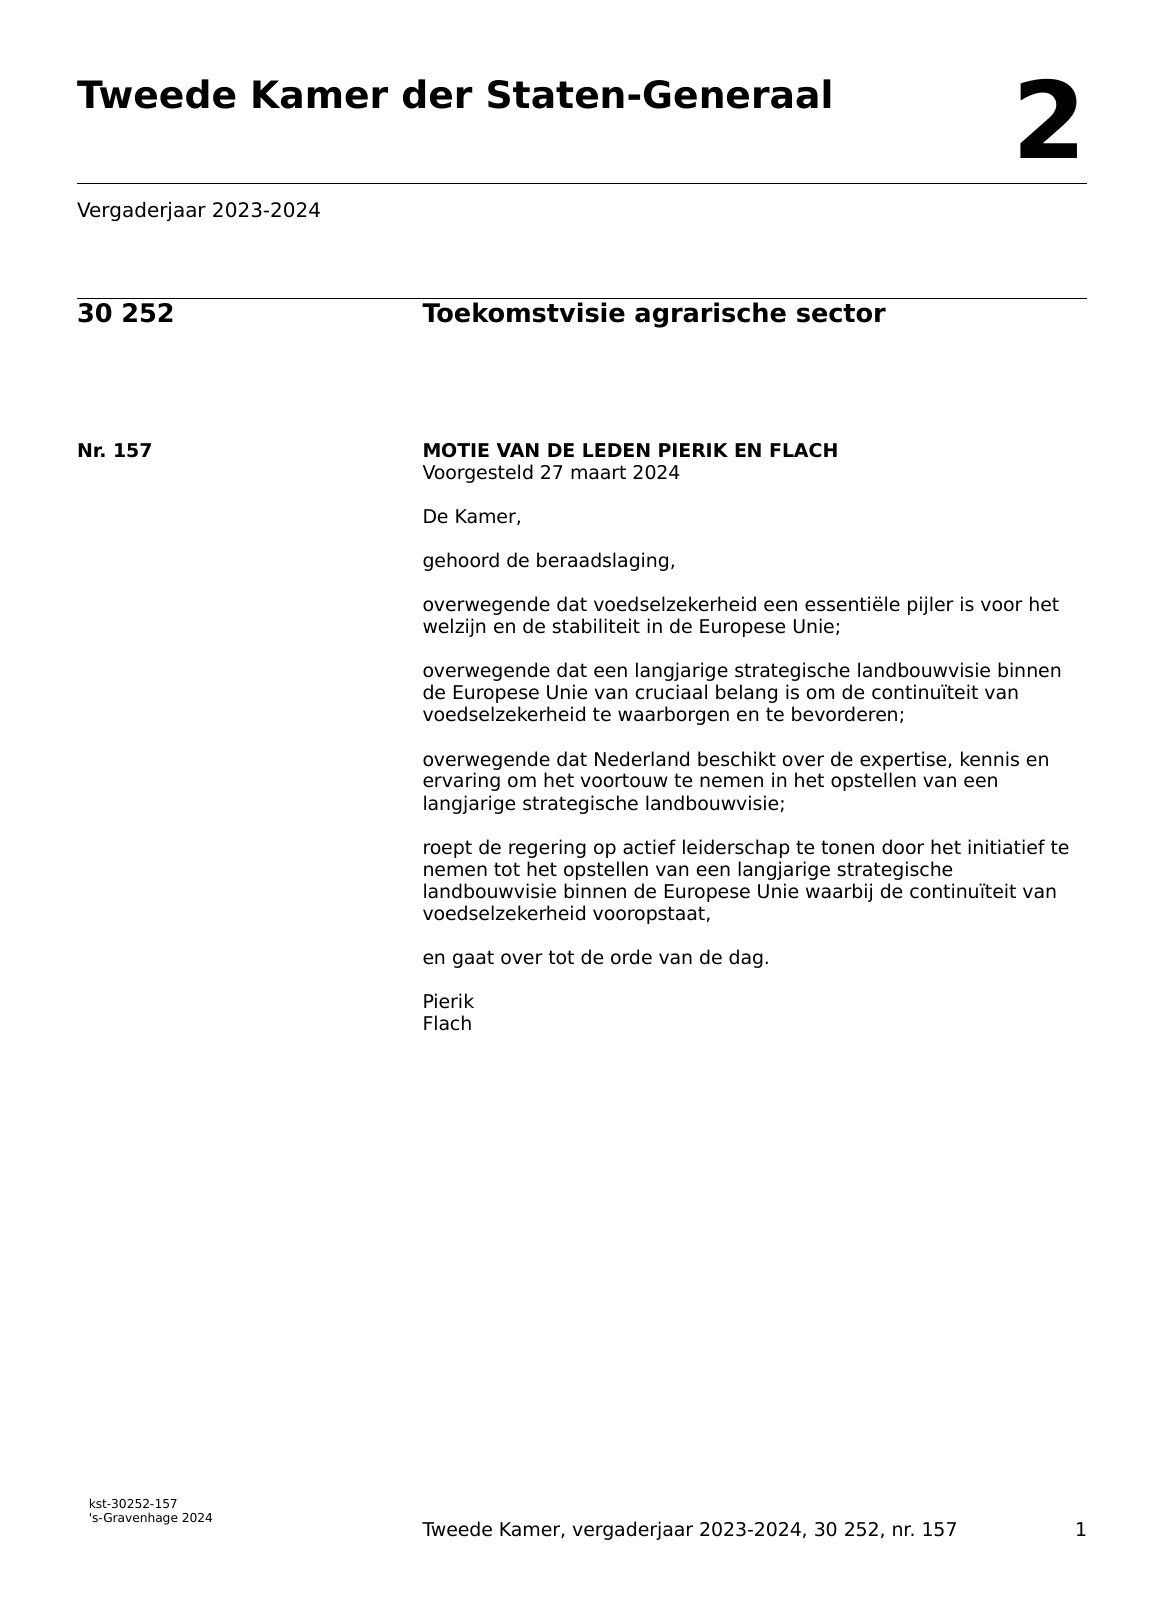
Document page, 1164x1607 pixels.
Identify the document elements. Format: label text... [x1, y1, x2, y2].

table_header Tweede Kamer der Staten-Generaal [77, 59, 886, 183]
text en gaat over tot de orde van de dag. [422, 947, 1087, 969]
text De Kamer, [422, 506, 1087, 528]
table_cell Vergaderjaar 2023-2024 [77, 184, 1087, 298]
text overwegende dat een langjarige strategische landbouwvisie binnen de Europese Unie van cruciaal belang is om de continuïteit van voedselzekerheid te waarborgen en te bevorderen; [422, 660, 1087, 726]
text roept de regering op actief leiderschap te tonen door het initiatief te nemen tot het opstellen van een langjarige strategische landbouwvisie binnen de Europese Unie waarbij de continuïteit van voedselzekerheid vooropstaat, [422, 837, 1087, 924]
table_header 2 [886, 59, 1087, 183]
text 's-Gravenhage 2024 [88, 1511, 323, 1525]
text overwegende dat Nederland beschikt over de expertise, kennis en ervaring om het voortouw te nemen in het opstellen van een langjarige strategische landbouwvisie; [422, 748, 1087, 814]
text Flach [422, 1013, 1087, 1035]
text gehoord de beraadslaging, [422, 550, 1087, 572]
text kst-30252-157 [88, 1497, 323, 1511]
text overwegende dat voedselzekerheid een essentiële pijler is voor het welzijn en de stabiliteit in de Europese Unie; [422, 594, 1087, 638]
subtitle Nr. 157 MOTIE VAN DE LEDEN PIERIK EN FLACH [77, 440, 1087, 462]
subtitle 30 252 Toekomstvisie agrarische sector [77, 299, 1087, 329]
text Pierik [422, 991, 1087, 1013]
text Voorgesteld 27 maart 2024 [422, 462, 1087, 484]
